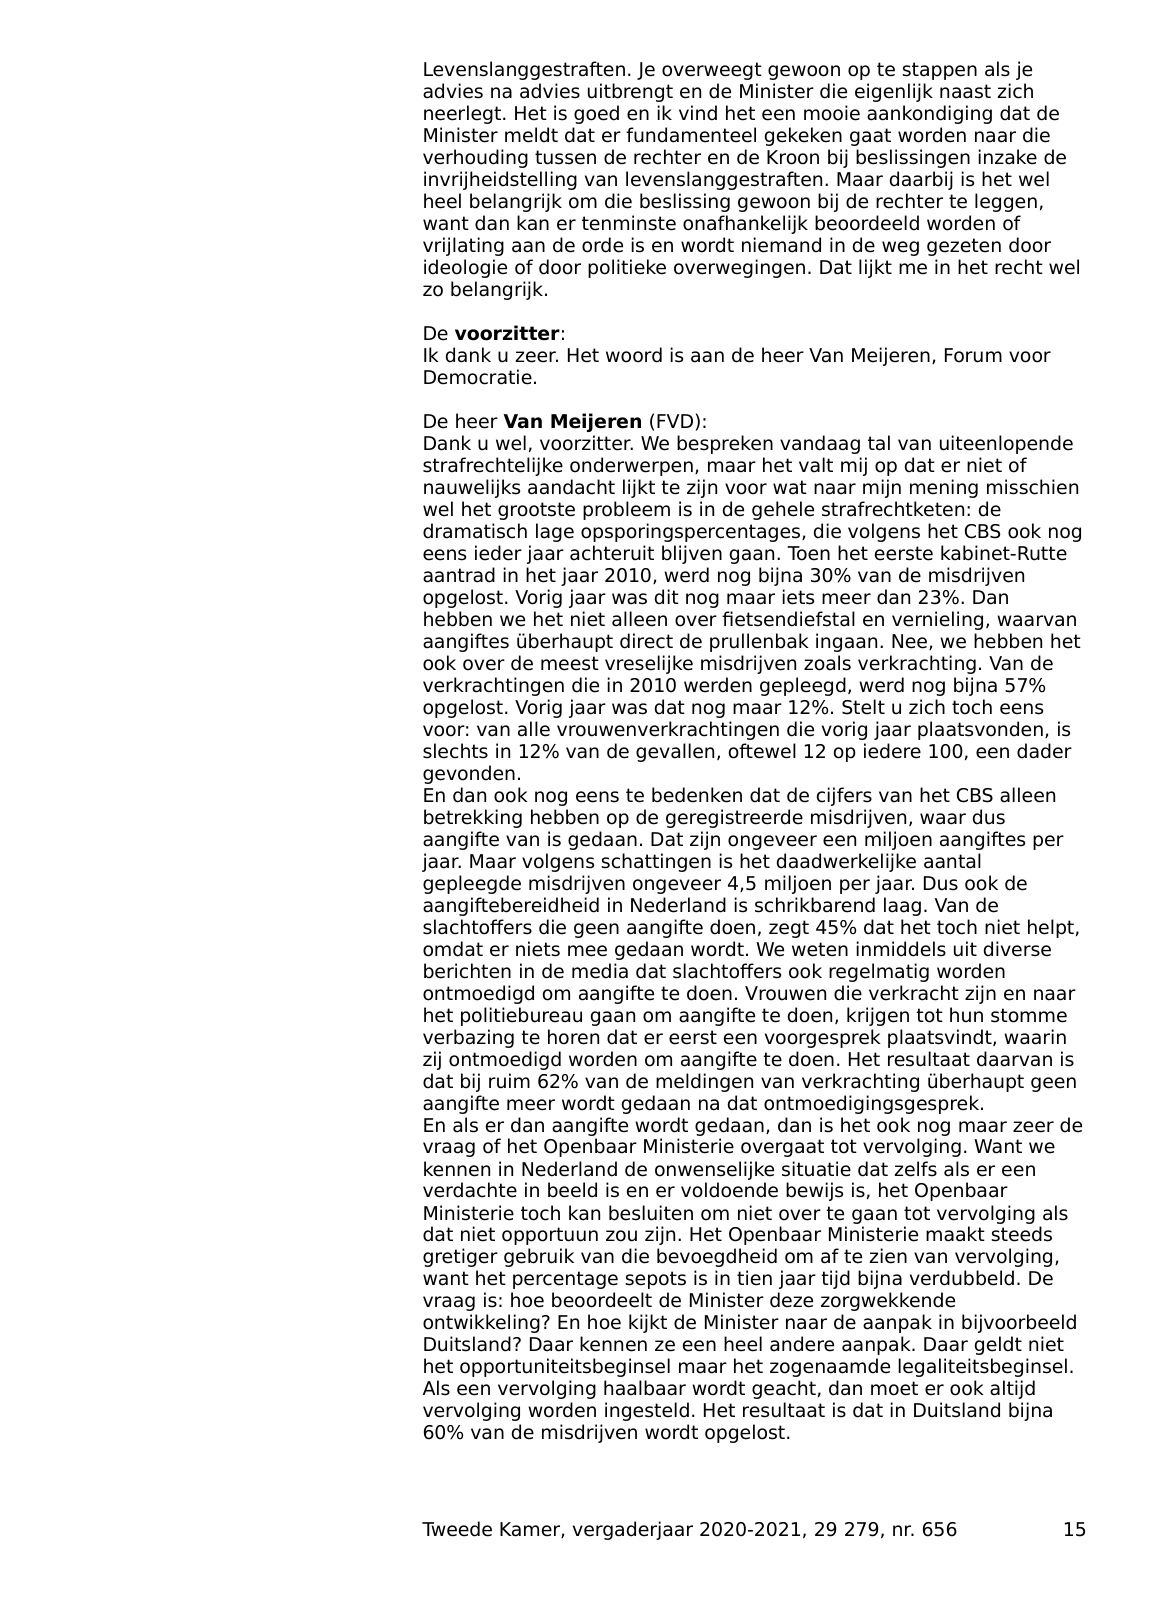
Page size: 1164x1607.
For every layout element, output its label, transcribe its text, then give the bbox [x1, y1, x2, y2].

text En als er dan aangifte wordt gedaan, dan is het ook nog maar zeer de vraag of het Openbaar Ministerie overgaat tot vervolging. Want we kennen in Nederland de onwenselijke situatie dat zelfs als er een verdachte in beeld is en er voldoende bewijs is, het Openbaar Ministerie toch kan besluiten om niet over te gaan tot vervolging als dat niet opportuun zou zijn. Het Openbaar Ministerie maakt steeds gretiger gebruik van die bevoegdheid om af te zien van vervolging, want het percentage sepots is in tien jaar tijd bijna verdubbeld. De vraag is: hoe beoordeelt de Minister deze zorgwekkende ontwikkeling? En hoe kijkt de Minister naar de aanpak in bijvoorbeeld Duitsland? Daar kennen ze een heel andere aanpak. Daar geldt niet het opportuniteitsbeginsel maar het zogenaamde legaliteitsbeginsel. Als een vervolging haalbaar wordt geacht, dan moet er ook altijd vervolging worden ingesteld. Het resultaat is dat in Duitsland bijna 60% van de misdrijven wordt opgelost. [422, 1114, 1087, 1444]
text De voorzitter: [422, 323, 1087, 345]
text Levenslanggestraften. Je overweegt gewoon op te stappen als je advies na advies uitbrengt en de Minister die eigenlijk naast zich neerlegt. Het is goed en ik vind het een mooie aankondiging dat de Minister meldt dat er fundamenteel gekeken gaat worden naar die verhouding tussen de rechter en de Kroon bij beslissingen inzake de invrijheidstelling van levenslanggestraften. Maar daarbij is het wel heel belangrijk om die beslissing gewoon bij de rechter te leggen, want dan kan er tenminste onafhankelijk beoordeeld worden of vrijlating aan de orde is en wordt niemand in de weg gezeten door ideologie of door politieke overwegingen. Dat lijkt me in het recht wel zo belangrijk. [422, 59, 1087, 301]
text De heer Van Meijeren (FVD): [422, 411, 1087, 433]
text En dan ook nog eens te bedenken dat de cijfers van het CBS alleen betrekking hebben op de geregistreerde misdrijven, waar dus aangifte van is gedaan. Dat zijn ongeveer een miljoen aangiftes per jaar. Maar volgens schattingen is het daadwerkelijke aantal gepleegde misdrijven ongeveer 4,5 miljoen per jaar. Dus ook de aangiftebereidheid in Nederland is schrikbarend laag. Van de slachtoffers die geen aangifte doen, zegt 45% dat het toch niet helpt, omdat er niets mee gedaan wordt. We weten inmiddels uit diverse berichten in de media dat slachtoffers ook regelmatig worden ontmoedigd om aangifte te doen. Vrouwen die verkracht zijn en naar het politiebureau gaan om aangifte te doen, krijgen tot hun stomme verbazing te horen dat er eerst een voorgesprek plaatsvindt, waarin zij ontmoedigd worden om aangifte te doen. Het resultaat daarvan is dat bij ruim 62% van de meldingen van verkrachting überhaupt geen aangifte meer wordt gedaan na dat ontmoedigingsgesprek. [422, 785, 1087, 1114]
text Ik dank u zeer. Het woord is aan de heer Van Meijeren, Forum voor Democratie. [422, 345, 1087, 389]
text Dank u wel, voorzitter. We bespreken vandaag tal van uiteenlopende strafrechtelijke onderwerpen, maar het valt mij op dat er niet of nauwelijks aandacht lijkt te zijn voor wat naar mijn mening misschien wel het grootste probleem is in de gehele strafrechtketen: de dramatisch lage opsporingspercentages, die volgens het CBS ook nog eens ieder jaar achteruit blijven gaan. Toen het eerste kabinet-Rutte aantrad in het jaar 2010, werd nog bijna 30% van de misdrijven opgelost. Vorig jaar was dit nog maar iets meer dan 23%. Dan hebben we het niet alleen over fietsendiefstal en vernieling, waarvan aangiftes überhaupt direct de prullenbak ingaan. Nee, we hebben het ook over de meest vreselijke misdrijven zoals verkrachting. Van de verkrachtingen die in 2010 werden gepleegd, werd nog bijna 57% opgelost. Vorig jaar was dat nog maar 12%. Stelt u zich toch eens voor: van alle vrouwenverkrachtingen die vorig jaar plaatsvonden, is slechts in 12% van de gevallen, oftewel 12 op iedere 100, een dader gevonden. [422, 433, 1087, 785]
